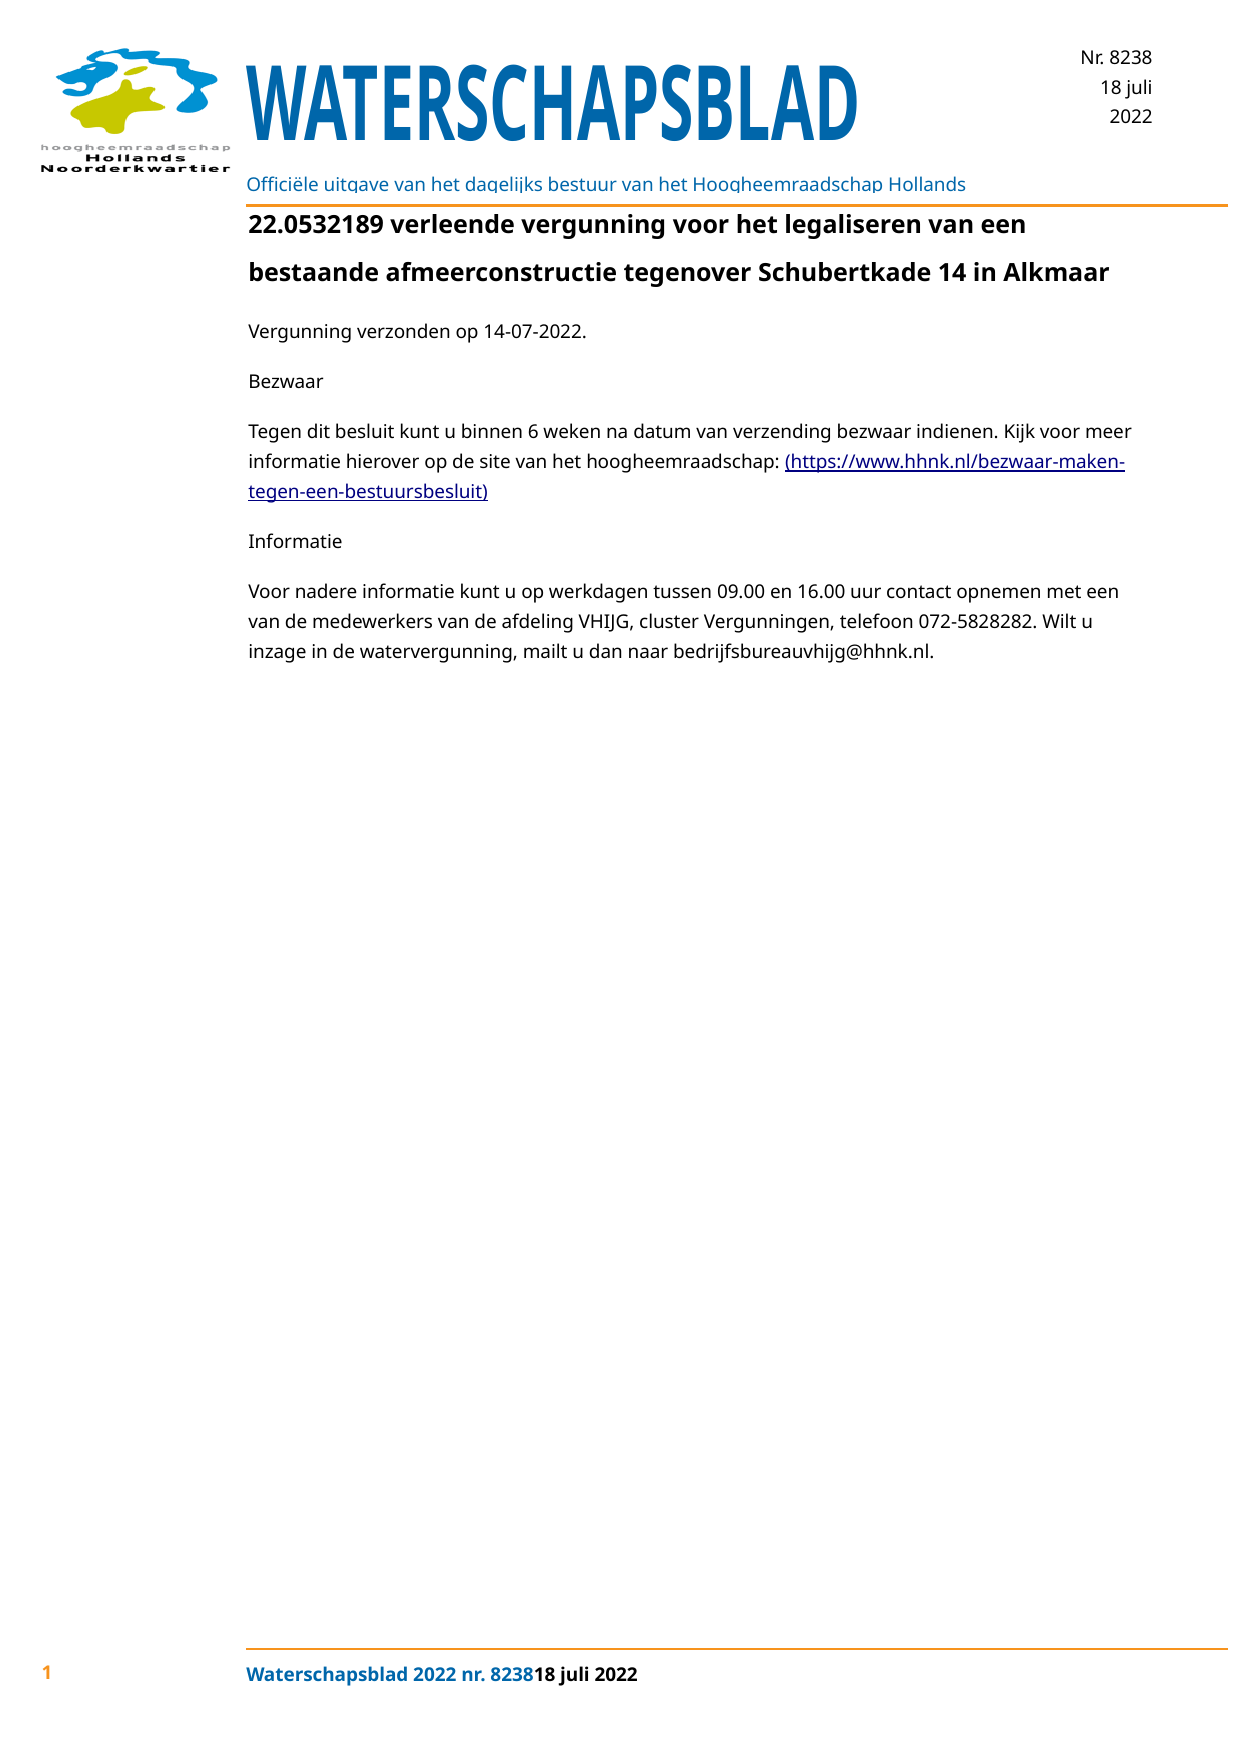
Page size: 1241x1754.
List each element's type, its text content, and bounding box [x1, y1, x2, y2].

picture [41, 47, 231, 172]
text Informatie [248, 528, 1152, 554]
text Bezwaar [248, 368, 1152, 394]
text Voor nadere informatie kunt u op werkdagen tussen 09.00 en 16.00 uur contact opnemen met een van de medewerkers van de afdeling VHIJG, cluster Vergunningen, telefoon 072-5828282. Wilt u inzage in de watervergunning, mailt u dan naar bedrijfsbureauvhijg@hhnk.nl. [248, 579, 1152, 664]
text 22.0532189 verleende vergunning voor het legaliseren van een bestaande afmeerconstructie tegenover Schubertkade 14 in Alkmaar [248, 207, 1152, 288]
text Tegen dit besluit kunt u binnen 6 weken na datum van verzending bezwaar indienen. Kijk voor meer informatie hierover op de site van het hoogheemraadschap: (https://www.hhnk.nl/bezwaar-maken-tegen-een-bestuursbesluit) [248, 419, 1152, 504]
text Vergunning verzonden op 14-07-2022. [248, 318, 1152, 344]
